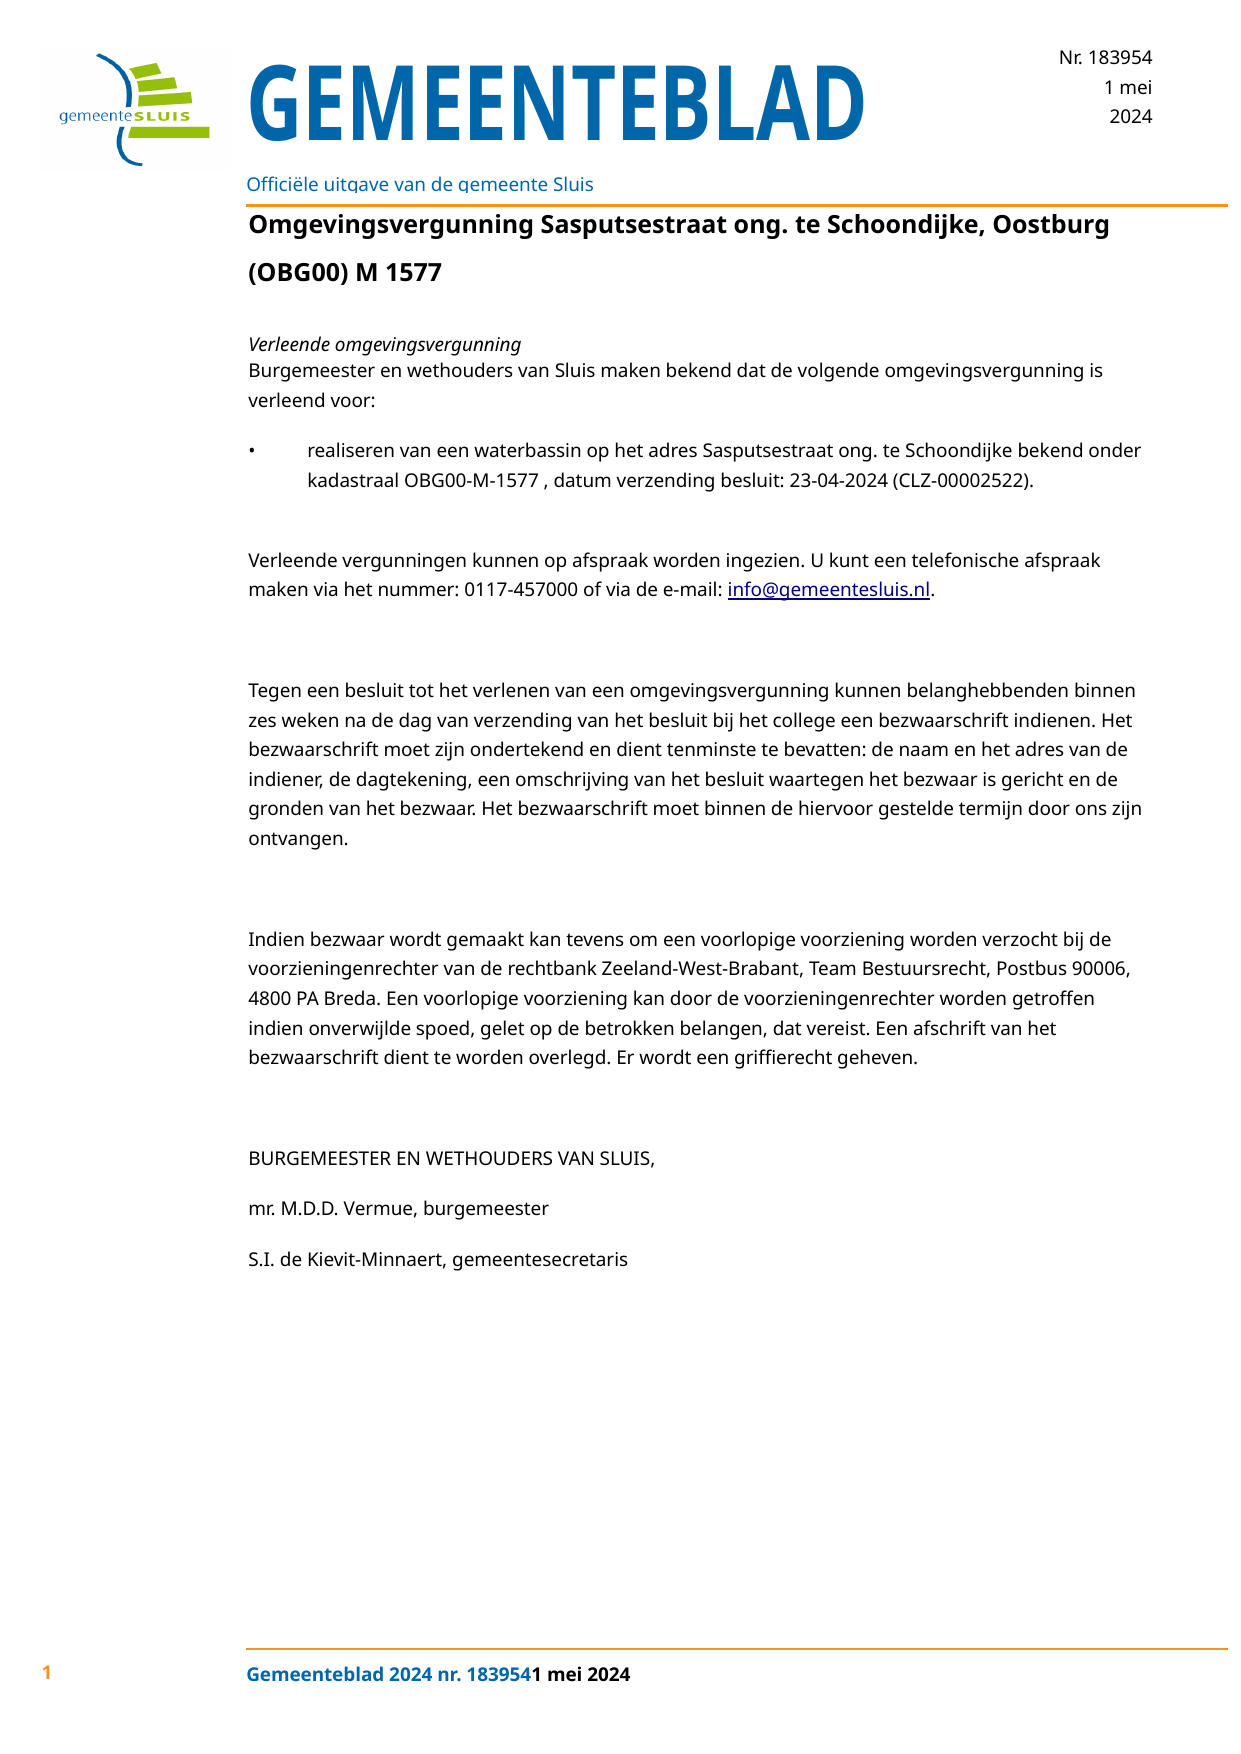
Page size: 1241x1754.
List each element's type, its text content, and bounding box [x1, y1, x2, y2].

list realiseren van een waterbassin op het adres Sasputsestraat ong. te Schoondijke bekend onder kadastraal OBG00-M-1577 , datum verzending besluit: 23-04-2024 (CLZ-00002522). [248, 437, 1152, 492]
text Tegen een besluit tot het verlenen van een omgevingsvergunning kunnen belanghebbenden binnen zes weken na de dag van verzending van het besluit bij het college een bezwaarschrift indienen. Het bezwaarschrift moet zijn ondertekend en dient tenminste te bevatten: de naam en het adres van de indiener, de dagtekening, een omschrijving van het besluit waartegen het bezwaar is gericht en de gronden van het bezwaar. Het bezwaarschrift moet binnen de hiervoor gestelde termijn door ons zijn ontvangen. [248, 677, 1152, 851]
picture [41, 47, 231, 172]
text BURGEMEESTER EN WETHOUDERS VAN SLUIS, [248, 1145, 1152, 1171]
text mr. M.D.D. Vermue, burgemeester [248, 1196, 1152, 1221]
text Omgevingsvergunning Sasputsestraat ong. te Schoondijke, Oostburg (OBG00) M 1577 [248, 207, 1152, 288]
text Verleende omgevingsvergunning [248, 331, 1152, 357]
text Verleende vergunningen kunnen op afspraak worden ingezien. U kunt een telefonische afspraak maken via het nummer: 0117-457000 of via de e-mail: info@gemeentesluis.nl. [248, 547, 1152, 602]
text Burgemeester en wethouders van Sluis maken bekend dat de volgende omgevingsvergunning is verleend voor: [248, 357, 1152, 412]
text Indien bezwaar wordt gemaakt kan tevens om een voorlopige voorziening worden verzocht bij de voorzieningenrechter van de rechtbank Zeeland-West-Brabant, Team Bestuursrecht, Postbus 90006, 4800 PA Breda. Een voorlopige voorziening kan door de voorzieningenrechter worden getroffen indien onverwijlde spoed, gelet op de betrokken belangen, dat vereist. Een afschrift van het bezwaarschrift dient te worden overlegd. Er wordt een griffierecht geheven. [248, 926, 1152, 1070]
text S.I. de Kievit-Minnaert, gemeentesecretaris [248, 1246, 1152, 1272]
